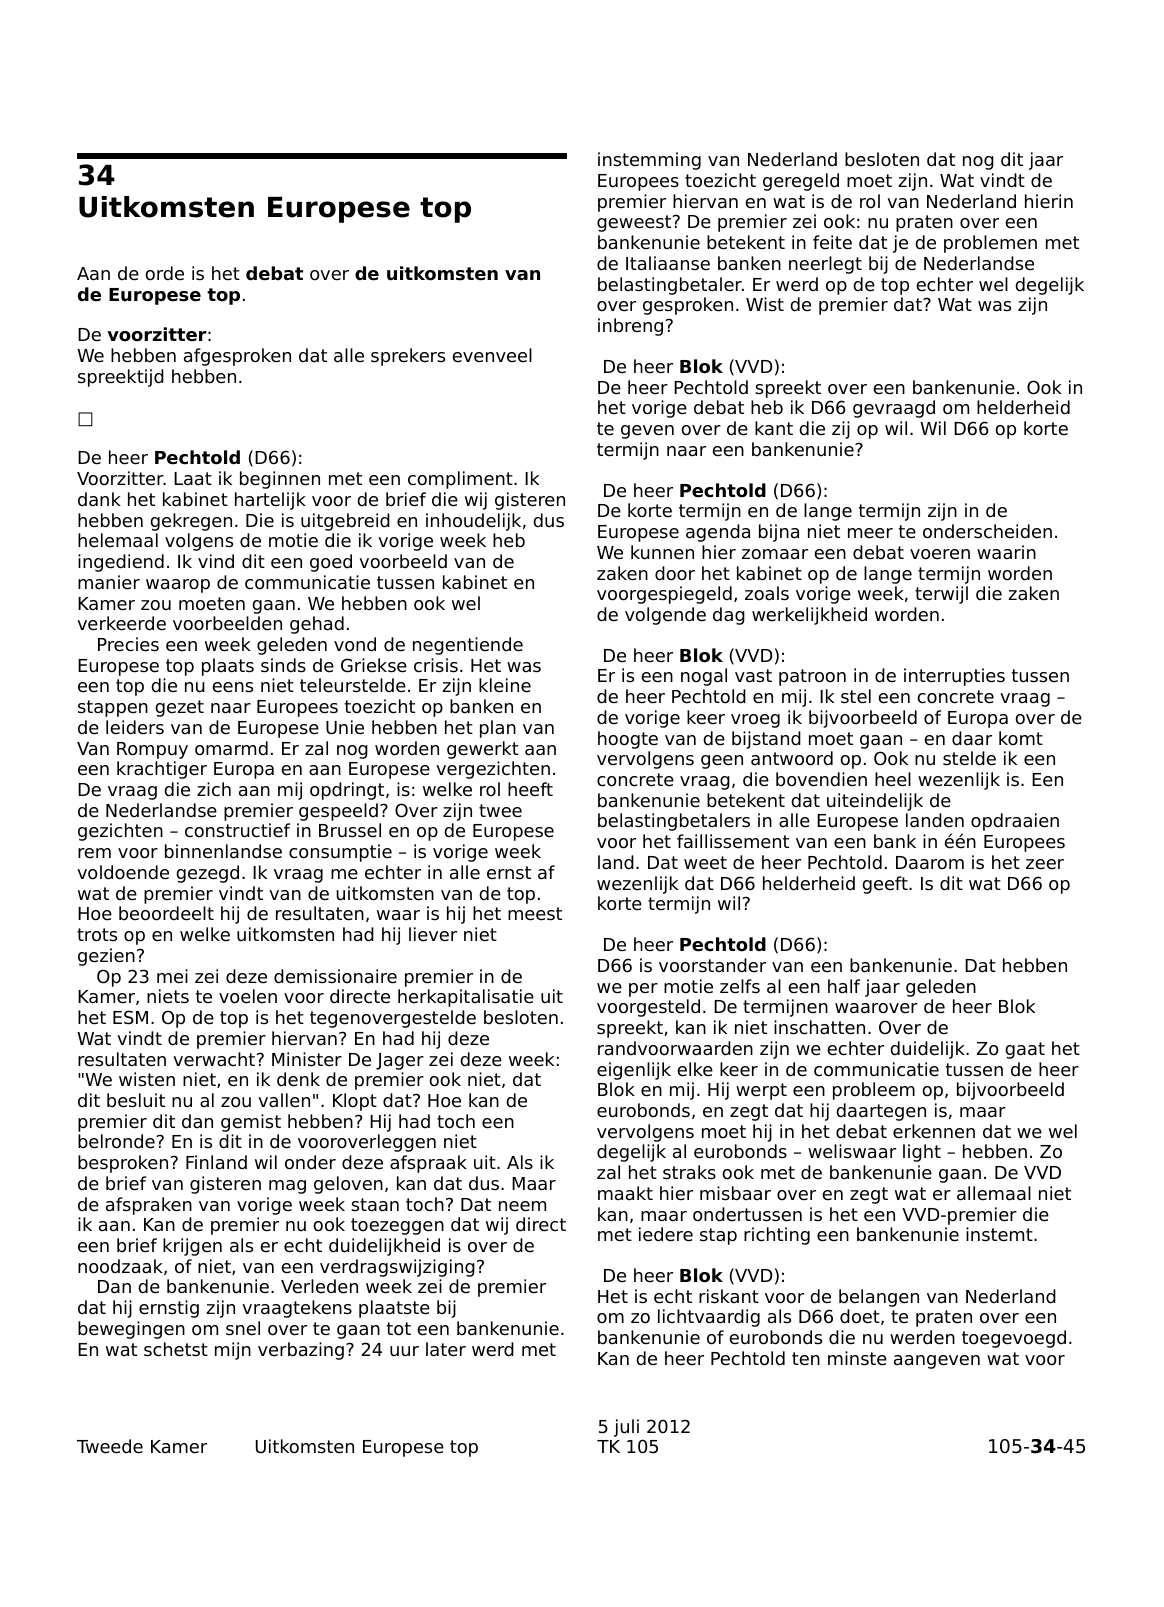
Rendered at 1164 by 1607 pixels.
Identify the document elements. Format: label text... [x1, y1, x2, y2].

text We hebben afgesproken dat alle sprekers evenveel spreektijd hebben. [77, 346, 567, 387]
text Aan de orde is het debat over de uitkomsten van de Europese top. [77, 264, 567, 305]
text De korte termijn en de lange termijn zijn in de Europese agenda bijna niet meer te onderscheiden. We kunnen hier zomaar een debat voeren waarin zaken door het kabinet op de lange termijn worden voorgespiegeld, zoals vorige week, terwijl die zaken de volgende dag werkelijkheid worden. [596, 501, 1087, 626]
text De heer Blok (VVD): [596, 646, 1087, 666]
text De voorzitter: [77, 325, 567, 346]
text De heer Pechtold spreekt over een bankenunie. Ook in het vorige debat heb ik D66 gevraagd om helderheid te geven over de kant die zij op wil. Wil D66 op korte termijn naar een bankenunie? [596, 377, 1087, 460]
text Er is een nogal vast patroon in de interrupties tussen de heer Pechtold en mij. Ik stel een concrete vraag – de vorige keer vroeg ik bijvoorbeeld of Europa over de hoogte van de bijstand moet gaan – en daar komt vervolgens geen antwoord op. Ook nu stelde ik een concrete vraag, die bovendien heel wezenlijk is. Een bankenunie betekent dat uiteindelijk de belastingbetalers in alle Europese landen opdraaien voor het faillissement van een bank in één Europees land. Dat weet de heer Pechtold. Daarom is het zeer wezenlijk dat D66 helderheid geeft. Is dit wat D66 op korte termijn wil? [596, 666, 1087, 915]
title 34 Uitkomsten Europese top [77, 159, 567, 224]
text □ [77, 407, 567, 428]
text De heer Blok (VVD): [596, 1266, 1087, 1287]
text Het is echt riskant voor de belangen van Nederland om zo lichtvaardig als D66 doet, te praten over een bankenunie of eurobonds die nu werden toegevoegd. Kan de heer Pechtold ten minste aangeven wat voor [596, 1287, 1087, 1369]
text De heer Pechtold (D66): [596, 480, 1087, 501]
text Dan de bankenunie. Verleden week zei de premier dat hij ernstig zijn vraagtekens plaatste bij bewegingen om snel over te gaan tot een bankenunie. En wat schetst mijn verbazing? 24 uur later werd met [77, 1277, 567, 1360]
text Precies een week geleden vond de negentiende Europese top plaats sinds de Griekse crisis. Het was een top die nu eens niet teleurstelde. Er zijn kleine stappen gezet naar Europees toezicht op banken en de leiders van de Europese Unie hebben het plan van Van Rompuy omarmd. Er zal nog worden gewerkt aan een krachtiger Europa en aan Europese vergezichten. De vraag die zich aan mij opdringt, is: welke rol heeft de Nederlandse premier gespeeld? Over zijn twee gezichten – constructief in Brussel en op de Europese rem voor binnenlandse consumptie – is vorige week voldoende gezegd. Ik vraag me echter in alle ernst af wat de premier vindt van de uitkomsten van de top. Hoe beoordeelt hij de resultaten, waar is hij het meest trots op en welke uitkomsten had hij liever niet gezien? [77, 635, 567, 966]
text D66 is voorstander van een bankenunie. Dat hebben we per motie zelfs al een half jaar geleden voorgesteld. De termijnen waarover de heer Blok spreekt, kan ik niet inschatten. Over de randvoorwaarden zijn we echter duidelijk. Zo gaat het eigenlijk elke keer in de communicatie tussen de heer Blok en mij. Hij werpt een probleem op, bijvoorbeeld eurobonds, en zegt dat hij daartegen is, maar vervolgens moet hij in het debat erkennen dat we wel degelijk al eurobonds – weliswaar light – hebben. Zo zal het straks ook met de bankenunie gaan. De VVD maakt hier misbaar over en zegt wat er allemaal niet kan, maar ondertussen is het een VVD-premier die met iedere stap richting een bankenunie instemt. [596, 956, 1087, 1246]
text De heer Pechtold (D66): [77, 448, 567, 469]
text instemming van Nederland besloten dat nog dit jaar Europees toezicht geregeld moet zijn. Wat vindt de premier hiervan en wat is de rol van Nederland hierin geweest? De premier zei ook: nu praten over een bankenunie betekent in feite dat je de problemen met de Italiaanse banken neerlegt bij de Nederlandse belastingbetaler. Er werd op de top echter wel degelijk over gesproken. Wist de premier dat? Wat was zijn inbreng? [596, 150, 1087, 337]
text Voorzitter. Laat ik beginnen met een compliment. Ik dank het kabinet hartelijk voor de brief die wij gisteren hebben gekregen. Die is uitgebreid en inhoudelijk, dus helemaal volgens de motie die ik vorige week heb ingediend. Ik vind dit een goed voorbeeld van de manier waarop de communicatie tussen kabinet en Kamer zou moeten gaan. We hebben ook wel verkeerde voorbeelden gehad. [77, 469, 567, 635]
text De heer Blok (VVD): [596, 357, 1087, 377]
text De heer Pechtold (D66): [596, 935, 1087, 956]
text Op 23 mei zei deze demissionaire premier in de Kamer, niets te voelen voor directe herkapitalisatie uit het ESM. Op de top is het tegenovergestelde besloten. Wat vindt de premier hiervan? En had hij deze resultaten verwacht? Minister De Jager zei deze week: "We wisten niet, en ik denk de premier ook niet, dat dit besluit nu al zou vallen". Klopt dat? Hoe kan de premier dit dan gemist hebben? Hij had toch een belronde? En is dit in de vooroverleggen niet besproken? Finland wil onder deze afspraak uit. Als ik de brief van gisteren mag geloven, kan dat dus. Maar de afspraken van vorige week staan toch? Dat neem ik aan. Kan de premier nu ook toezeggen dat wij direct een brief krijgen als er echt duidelijkheid is over de noodzaak, of niet, van een verdragswijziging? [77, 966, 567, 1277]
